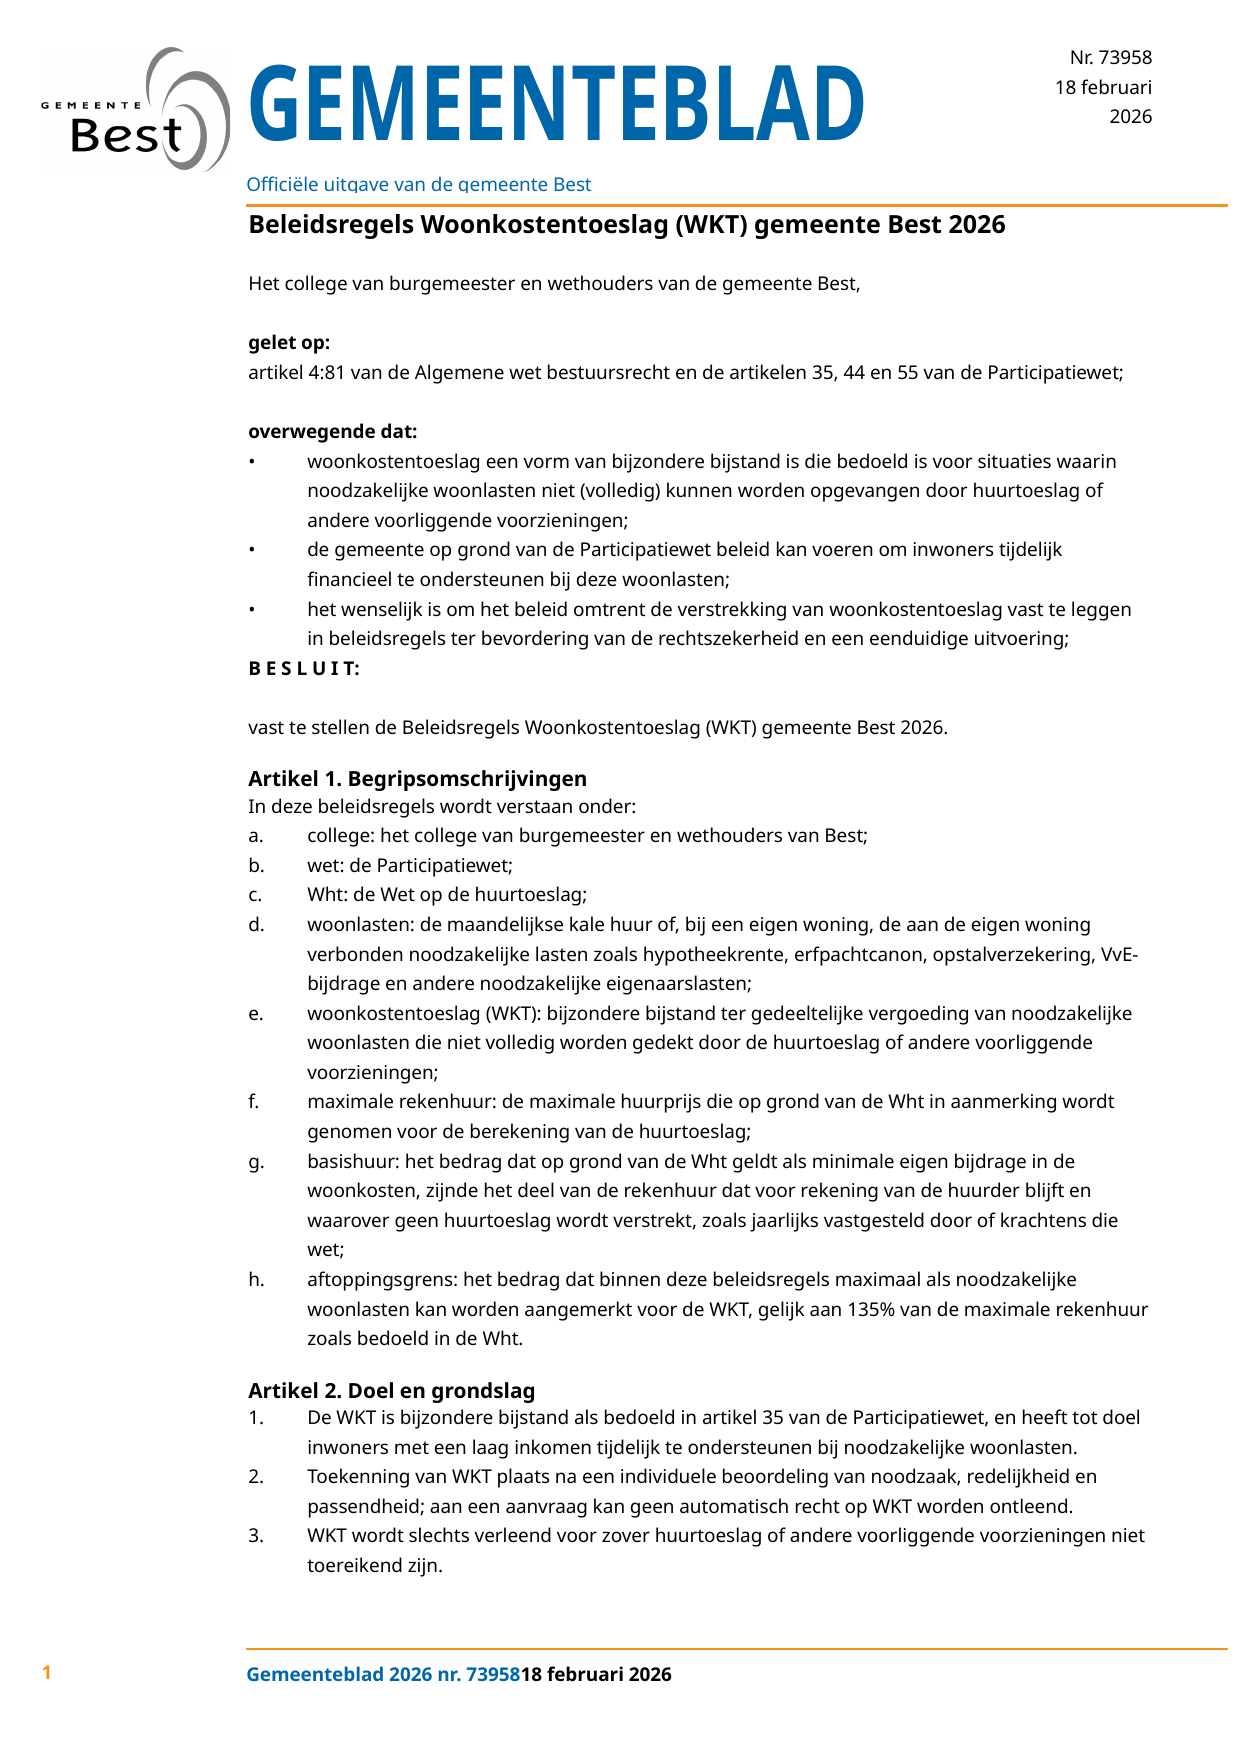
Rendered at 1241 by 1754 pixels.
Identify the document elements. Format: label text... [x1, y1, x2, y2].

list maximale rekenhuur: de maximale huurprijs die op grond van de Wht in aanmerking wordt genomen voor de berekening van de huurtoeslag; [248, 1089, 1152, 1144]
list woonkostentoeslag (WKT): bijzondere bijstand ter gedeeltelijke vergoeding van noodzakelijke woonlasten die niet volledig worden gedekt door de huurtoeslag of andere voorliggende voorzieningen; [248, 1000, 1152, 1085]
list woonlasten: de maandelijkse kale huur of, bij een eigen woning, de aan de eigen woning verbonden noodzakelijke lasten zoals hypotheekrente, erfpachtcanon, opstalverzekering, VvE-bijdrage en andere noodzakelijke eigenaarslasten; [248, 911, 1152, 996]
list het wenselijk is om het beleid omtrent de verstrekking van woonkostentoeslag vast te leggen in beleidsregels ter bevordering van de rechtszekerheid en een eenduidige uitvoering; [248, 596, 1152, 651]
text Artikel 2. Doel en grondslag [248, 1376, 1152, 1404]
text vast te stellen de Beleidsregels Woonkostentoeslag (WKT) gemeente Best 2026. [248, 714, 1152, 740]
text gelet op: [248, 329, 1152, 355]
list Wht: de Wet op de huurtoeslag; [248, 882, 1152, 907]
list woonkostentoeslag een vorm van bijzondere bijstand is die bedoeld is voor situaties waarin noodzakelijke woonlasten niet (volledig) kunnen worden opgevangen door huurtoeslag of andere voorliggende voorzieningen; [248, 448, 1152, 533]
list college: het college van burgemeester en wethouders van Best; [248, 822, 1152, 848]
list aftoppingsgrens: het bedrag dat binnen deze beleidsregels maximaal als noodzakelijke woonlasten kan worden aangemerkt voor de WKT, gelijk aan 135% van de maximale rekenhuur zoals bedoeld in de Wht. [248, 1266, 1152, 1351]
list Toekenning van WKT plaats na een individuele beoordeling van noodzaak, redelijkheid en passendheid; aan een aanvraag kan geen automatisch recht op WKT worden ontleend. [248, 1463, 1152, 1519]
picture [41, 47, 231, 172]
text Het college van burgemeester en wethouders van de gemeente Best, [248, 270, 1152, 296]
text overwegende dat: [248, 418, 1152, 444]
list basishuur: het bedrag dat op grond van de Wht geldt als minimale eigen bijdrage in de woonkosten, zijnde het deel van de rekenhuur dat voor rekening van de huurder blijft en waarover geen huurtoeslag wordt verstrekt, zoals jaarlijks vastgesteld door of krachtens die wet; [248, 1148, 1152, 1262]
text In deze beleidsregels wordt verstaan onder: [248, 793, 1152, 819]
list De WKT is bijzondere bijstand als bedoeld in artikel 35 van de Participatiewet, en heeft tot doel inwoners met een laag inkomen tijdelijk te ondersteunen bij noodzakelijke woonlasten. [248, 1404, 1152, 1459]
list WKT wordt slechts verleend voor zover huurtoeslag of andere voorliggende voorzieningen niet toereikend zijn. [248, 1523, 1152, 1578]
text B E S L U I T: [248, 655, 1152, 681]
list wet: de Participatiewet; [248, 852, 1152, 878]
text Beleidsregels Woonkostentoeslag (WKT) gemeente Best 2026 [248, 207, 1152, 241]
text Artikel 1. Begripsomschrijvingen [248, 764, 1152, 793]
list de gemeente op grond van de Participatiewet beleid kan voeren om inwoners tijdelijk financieel te ondersteunen bij deze woonlasten; [248, 537, 1152, 592]
text artikel 4:81 van de Algemene wet bestuursrecht en de artikelen 35, 44 en 55 van de Participatiewet; [248, 359, 1152, 385]
